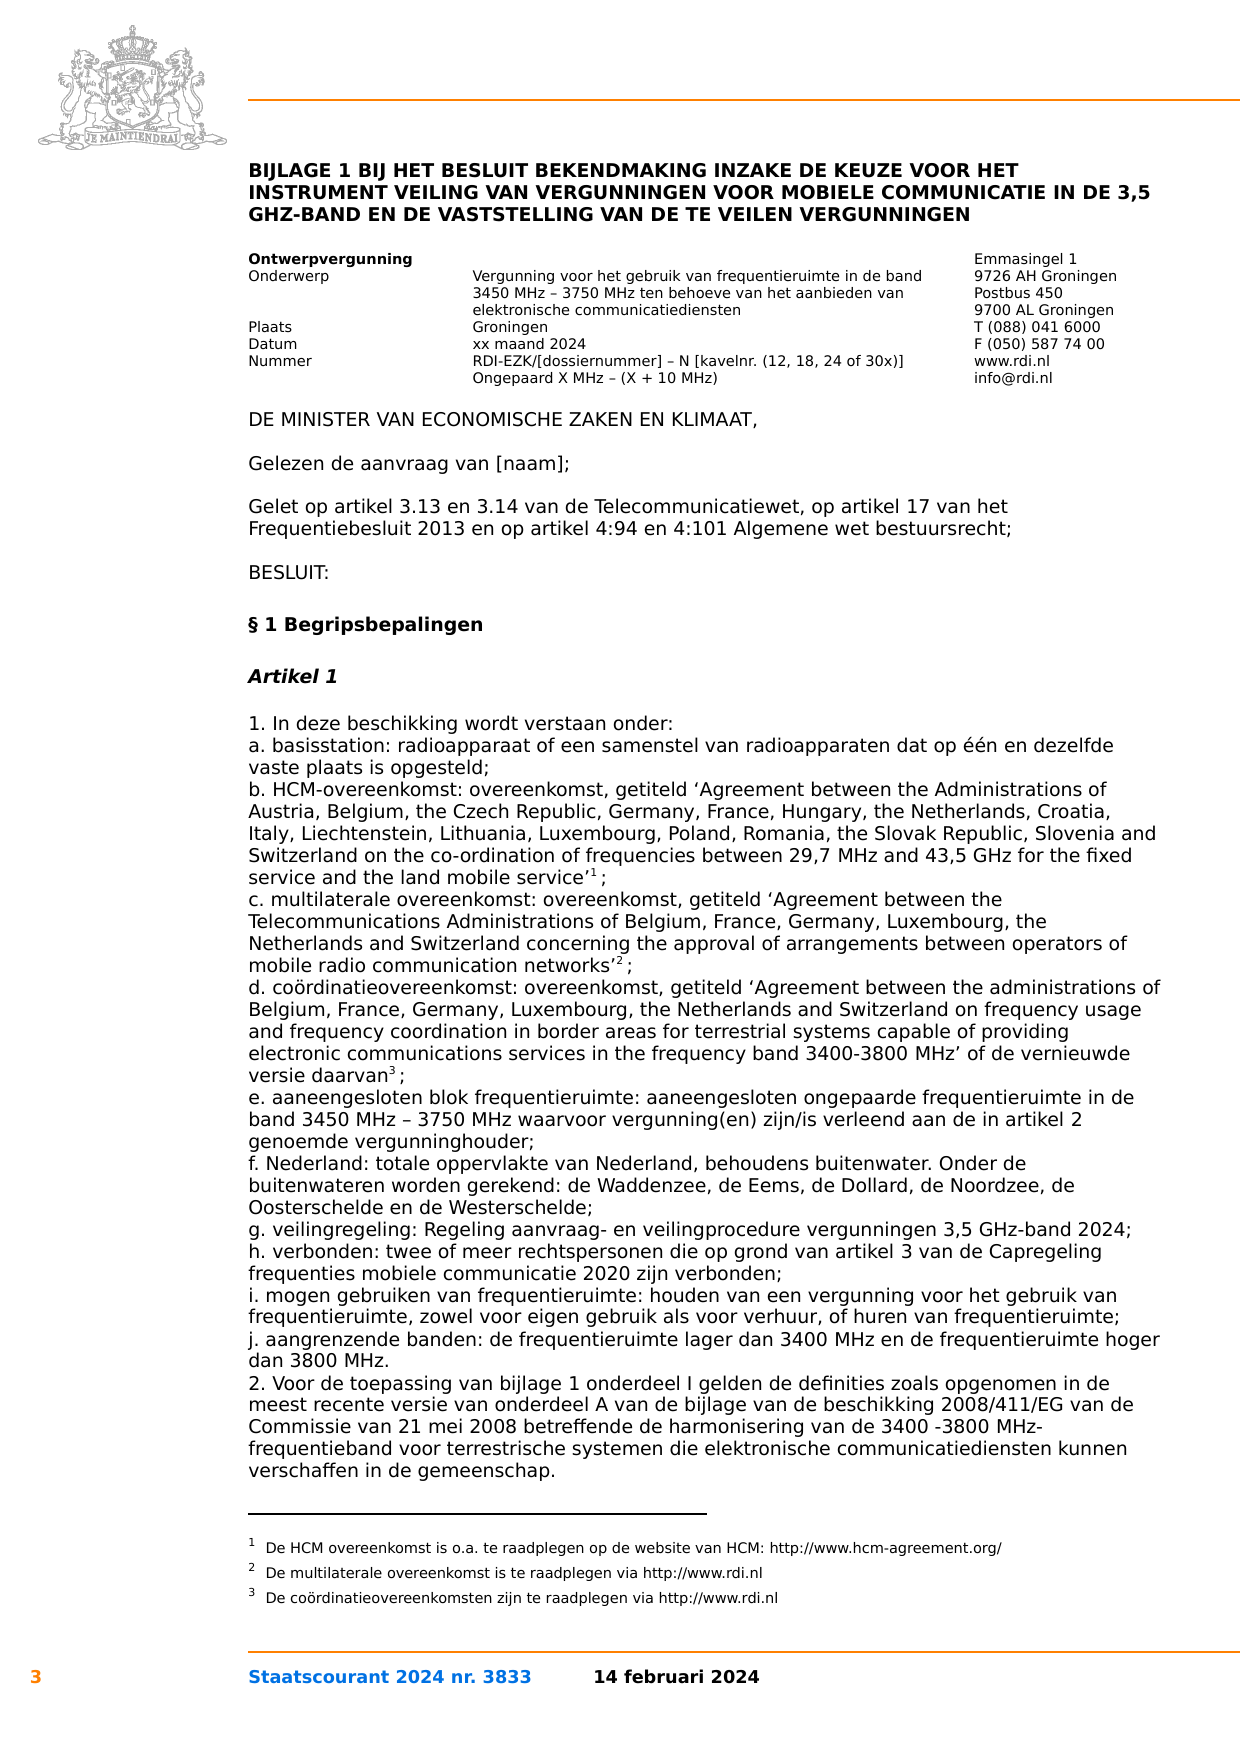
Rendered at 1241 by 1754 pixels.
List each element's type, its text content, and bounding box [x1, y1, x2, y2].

text h. verbonden: twee of meer rechtspersonen die op grond van artikel 3 van de Capregeling frequenties mobiele communicatie 2020 zijn verbonden; [248, 1241, 1163, 1284]
table_cell Datum [248, 336, 466, 353]
text j. aangrenzende banden: de frequentieruimte lager dan 3400 MHz en de frequentieruimte hoger dan 3800 MHz. [248, 1328, 1163, 1372]
text i. mogen gebruiken van frequentieruimte: houden van een vergunning voor het gebruik van frequentieruimte, zowel voor eigen gebruik als voor verhuur, of huren van frequentieruimte; [248, 1284, 1163, 1328]
picture [38, 25, 227, 150]
text a. basisstation: radioapparaat of een samenstel van radioapparaten dat op één en dezelfde vaste plaats is opgesteld; [248, 735, 1163, 779]
text g. veilingregeling: Regeling aanvraag- en veilingprocedure vergunningen 3,5 GHz-band 2024; [248, 1218, 1163, 1241]
table_header Emmasingel 1 9726 AH Groningen Postbus 450 9700 AL Groningen T (088) 041 6000 F (050) 587 74 00 www.rdi.nl info@rdi.nl [968, 251, 1163, 387]
text f. Nederland: totale oppervlakte van Nederland, behoudens buitenwater. Onder de buitenwateren worden gerekend: de Waddenzee, de Eems, de Dollard, de Noordzee, de Oosterschelde en de Westerschelde; [248, 1153, 1163, 1218]
text DE MINISTER VAN ECONOMISCHE ZAKEN EN KLIMAAT, [248, 408, 1163, 431]
table_cell Groningen [466, 319, 968, 336]
table_cell xx maand 2024 [466, 336, 968, 353]
text De HCM overeenkomst is o.a. te raadplegen op de website van HCM: http://www.hcm-agreement.org/ [248, 1536, 1163, 1558]
subtitle Artikel 1 [248, 666, 1163, 688]
text c. multilaterale overeenkomst: overeenkomst, getiteld ‘Agreement between the Telecommunications Administrations of Belgium, France, Germany, Luxembourg, the Netherlands and Switzerland concerning the approval of arrangements between operators of mobile radio communication networks’; [248, 889, 1163, 977]
table_cell Onderwerp [248, 268, 466, 319]
text BESLUIT: [248, 562, 1163, 584]
text Gelezen de aanvraag van [naam]; [248, 452, 1163, 474]
text Gelet op artikel 3.13 en 3.14 van de Telecommunicatiewet, op artikel 17 van het Frequentiebesluit 2013 en op artikel 4:94 en 4:101 Algemene wet bestuursrecht; [248, 496, 1163, 540]
subtitle § 1 Begripsbepalingen [248, 614, 1163, 636]
text b. HCM-overeenkomst: overeenkomst, getiteld ‘Agreement between the Administrations of Austria, Belgium, the Czech Republic, Germany, France, Hungary, the Netherlands, Croatia, Italy, Liechtenstein, Lithuania, Luxembourg, Poland, Romania, the Slovak Republic, Slovenia and Switzerland on the co-ordination of frequencies between 29,7 MHz and 43,5 GHz for the fixed service and the land mobile service’; [248, 779, 1163, 889]
table_cell Nummer [248, 353, 466, 387]
text e. aaneengesloten blok frequentieruimte: aaneengesloten ongepaarde frequentieruimte in de band 3450 MHz – 3750 MHz waarvoor vergunning(en) zijn/is verleend aan de in artikel 2 genoemde vergunninghouder; [248, 1087, 1163, 1153]
table_cell Vergunning voor het gebruik van frequentieruimte in de band 3450 MHz – 3750 MHz ten behoeve van het aanbieden van elektronische communicatiediensten [466, 268, 968, 319]
text 2. Voor de toepassing van bijlage 1 onderdeel I gelden de definities zoals opgenomen in de meest recente versie van onderdeel A van de bijlage van de beschikking 2008/411/EG van de Commissie van 21 mei 2008 betreffende de harmonisering van de 3400 -3800 MHz-frequentieband voor terrestrische systemen die elektronische communicatiediensten kunnen verschaffen in de gemeenschap. [248, 1372, 1163, 1482]
text 1. In deze beschikking wordt verstaan onder: [248, 713, 1163, 735]
text De coördinatieovereenkomsten zijn te raadplegen via http://www.rdi.nl [248, 1586, 1163, 1608]
table_cell Plaats [248, 319, 466, 336]
table_cell RDI-EZK/[dossiernummer] – N [kavelnr. (12, 18, 24 of 30x)] Ongepaard X MHz – (X + 10 MHz) [466, 353, 968, 387]
text De multilaterale overeenkomst is te raadplegen via http://www.rdi.nl [248, 1561, 1163, 1583]
subtitle BIJLAGE 1 BIJ HET BESLUIT BEKENDMAKING INZAKE DE KEUZE VOOR HET INSTRUMENT VEILING VAN VERGUNNINGEN VOOR MOBIELE COMMUNICATIE IN DE 3,5 GHZ-BAND EN DE VASTSTELLING VAN DE TE VEILEN VERGUNNINGEN [248, 160, 1163, 226]
text d. coördinatieovereenkomst: overeenkomst, getiteld ‘Agreement between the administrations of Belgium, France, Germany, Luxembourg, the Netherlands and Switzerland on frequency usage and frequency coordination in border areas for terrestrial systems capable of providing electronic communications services in the frequency band 3400-3800 MHz’ of de vernieuwde versie daarvan; [248, 977, 1163, 1087]
table_header Ontwerpvergunning [248, 251, 968, 268]
